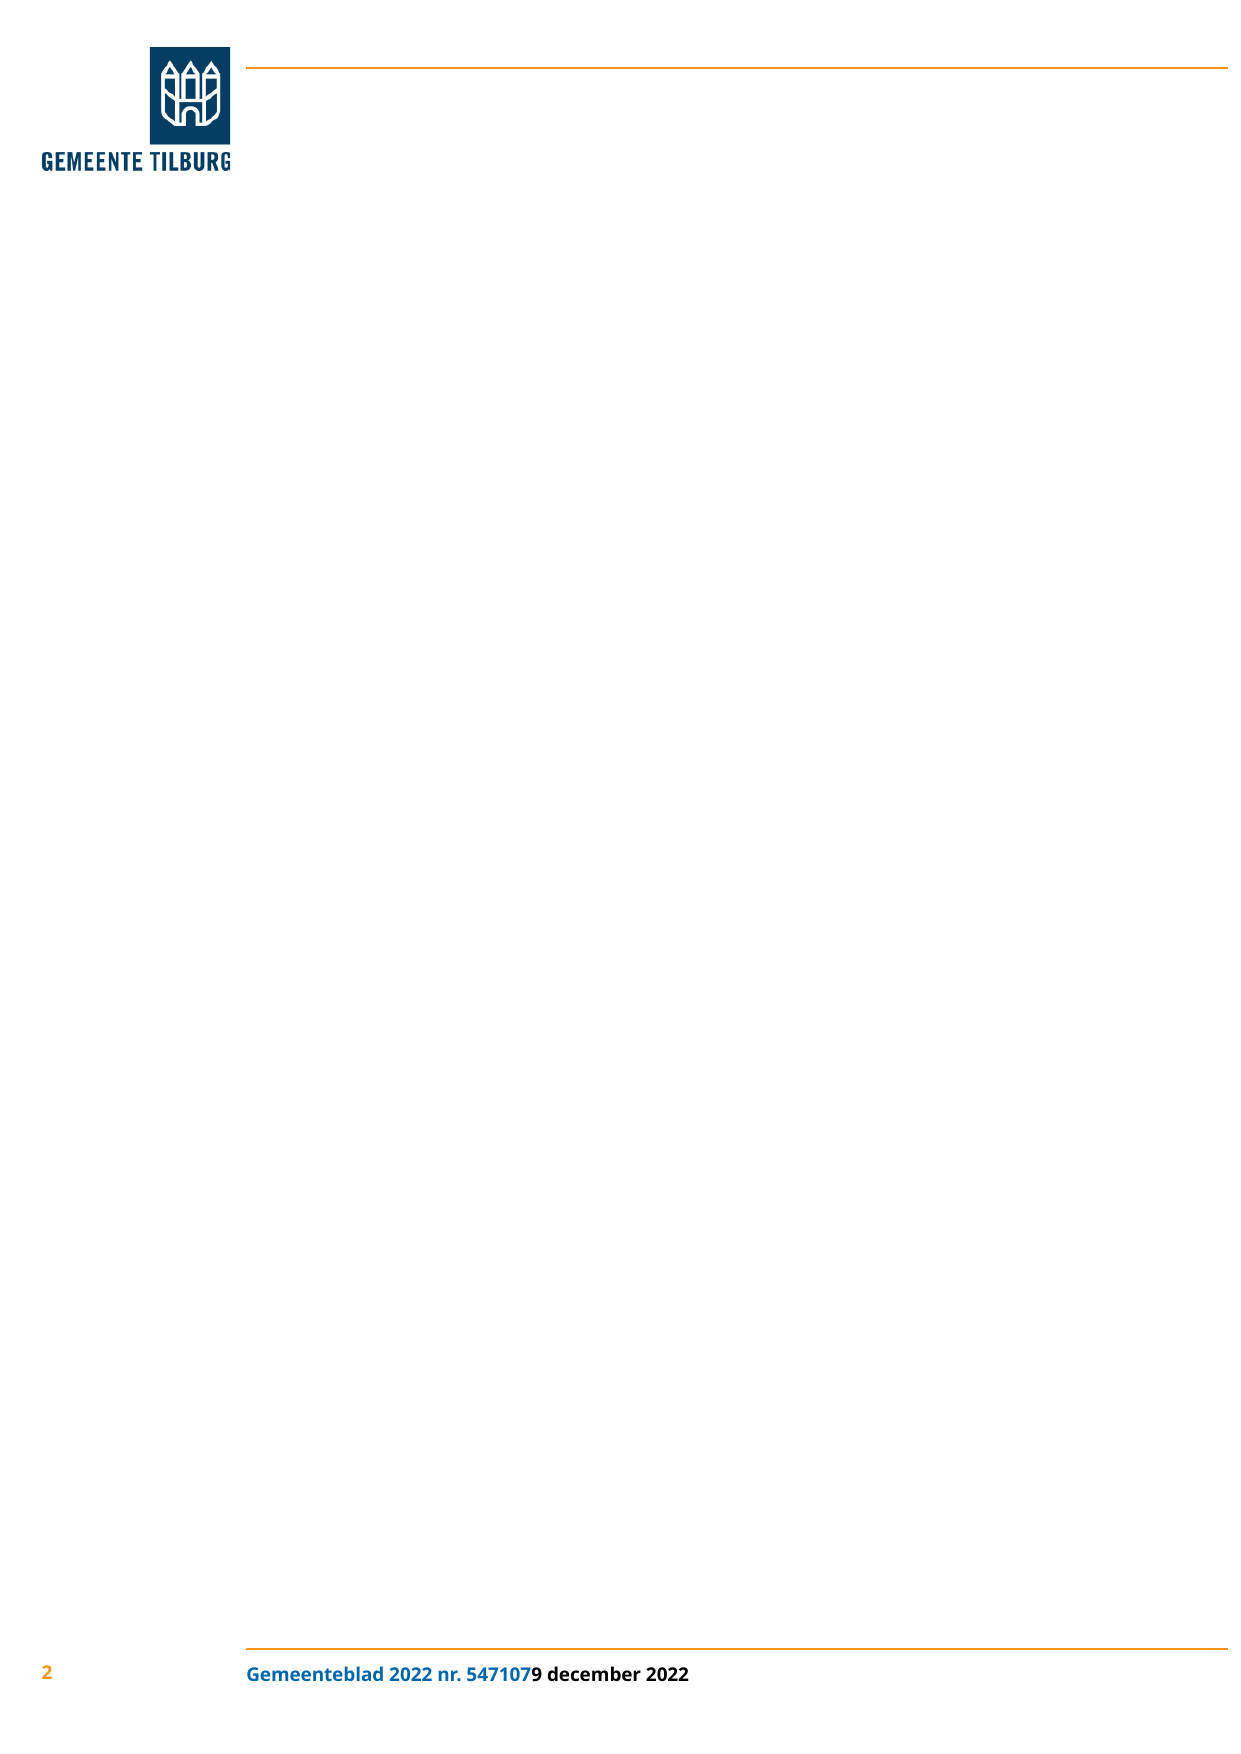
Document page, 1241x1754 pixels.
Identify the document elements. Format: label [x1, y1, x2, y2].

picture [41, 47, 231, 172]
